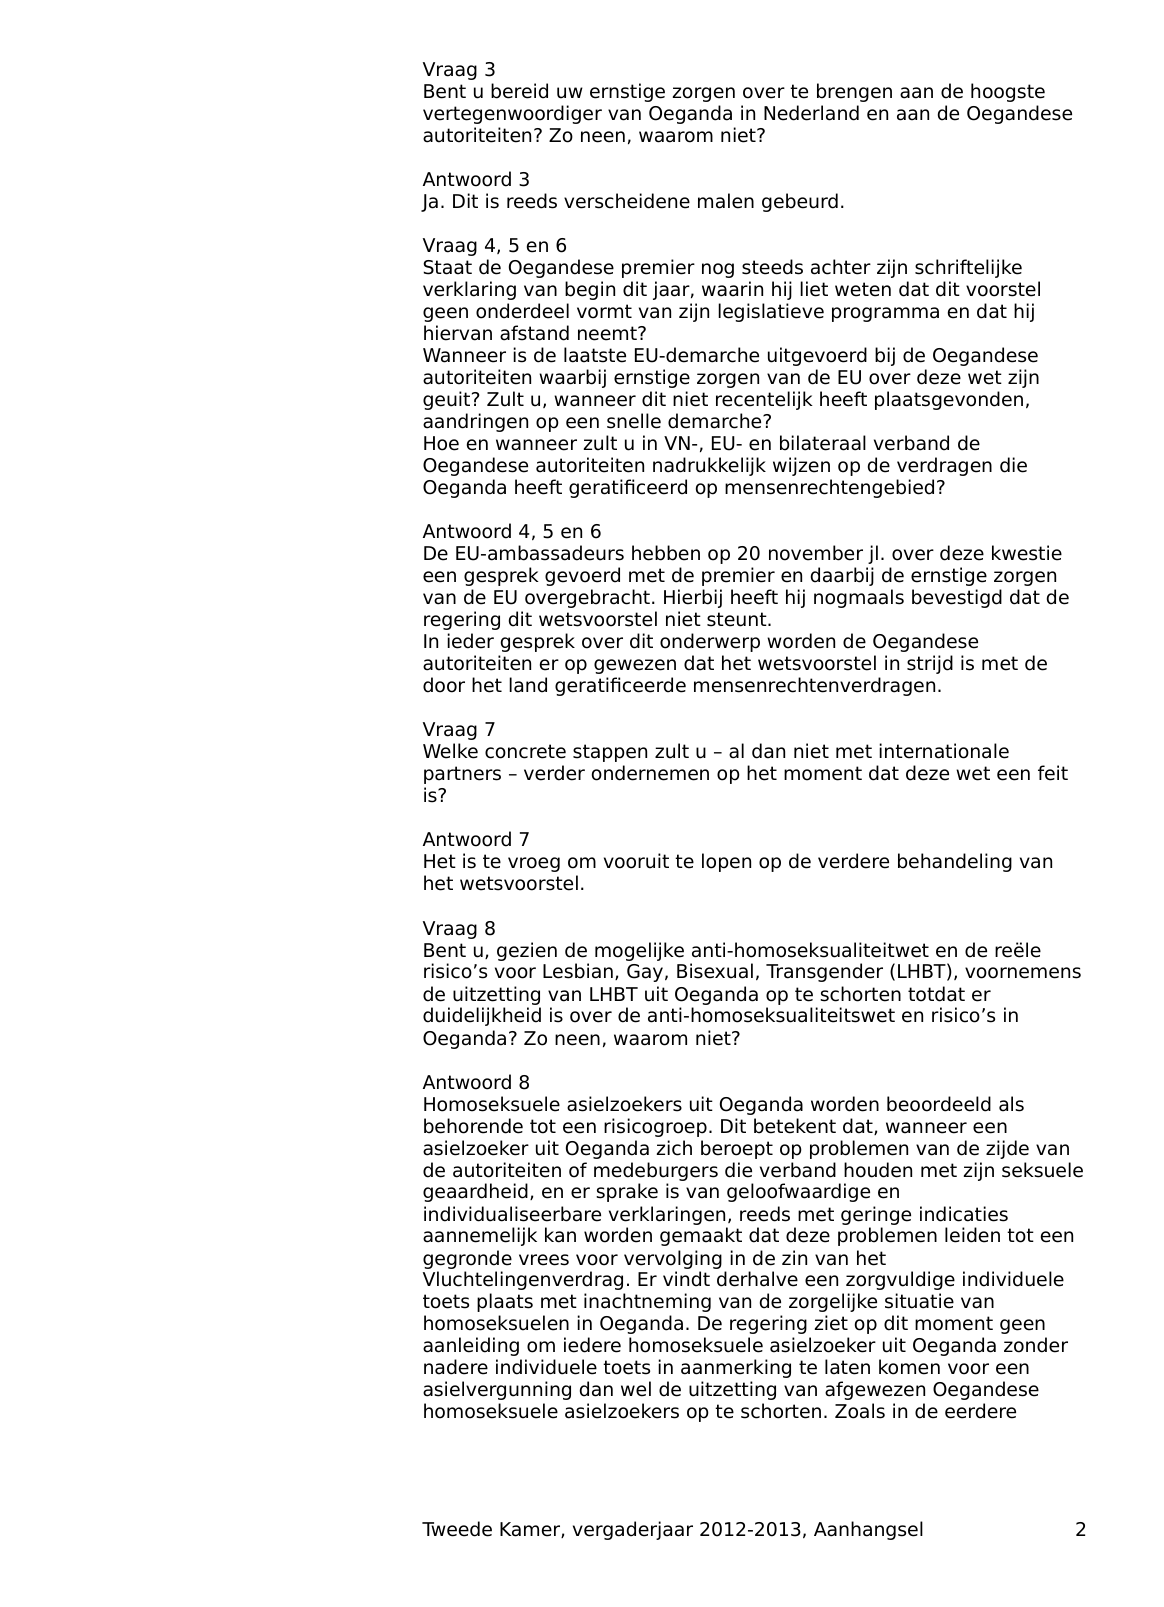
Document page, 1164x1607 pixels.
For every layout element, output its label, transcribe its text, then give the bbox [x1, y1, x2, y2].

text In ieder gesprek over dit onderwerp worden de Oegandese autoriteiten er op gewezen dat het wetsvoorstel in strijd is met de door het land geratificeerde mensenrechtenverdragen. [422, 631, 1087, 697]
text Vraag 4, 5 en 6 [422, 235, 1087, 257]
text Hoe en wanneer zult u in VN-, EU- en bilateraal verband de Oegandese autoriteiten nadrukkelijk wijzen op de verdragen die Oeganda heeft geratificeerd op mensenrechtengebied? [422, 433, 1087, 499]
text De EU-ambassadeurs hebben op 20 november jl. over deze kwestie een gesprek gevoerd met de premier en daarbij de ernstige zorgen van de EU overgebracht. Hierbij heeft hij nogmaals bevestigd dat de regering dit wetsvoorstel niet steunt. [422, 543, 1087, 631]
text Antwoord 7 [422, 829, 1087, 851]
text Bent u, gezien de mogelijke anti-homoseksualiteitwet en de reële risico’s voor Lesbian, Gay, Bisexual, Transgender (LHBT), voornemens de uitzetting van LHBT uit Oeganda op te schorten totdat er duidelijkheid is over de anti-homoseksualiteitswet en risico’s in Oeganda? Zo neen, waarom niet? [422, 939, 1087, 1049]
text Vraag 7 [422, 719, 1087, 741]
text Antwoord 3 [422, 169, 1087, 191]
text Vraag 8 [422, 917, 1087, 939]
text Welke concrete stappen zult u – al dan niet met internationale partners – verder ondernemen op het moment dat deze wet een feit is? [422, 741, 1087, 807]
text Vraag 3 [422, 59, 1087, 81]
text Bent u bereid uw ernstige zorgen over te brengen aan de hoogste vertegenwoordiger van Oeganda in Nederland en aan de Oegandese autoriteiten? Zo neen, waarom niet? [422, 81, 1087, 147]
text Antwoord 4, 5 en 6 [422, 521, 1087, 543]
text Ja. Dit is reeds verscheidene malen gebeurd. [422, 191, 1087, 213]
text Wanneer is de laatste EU-demarche uitgevoerd bij de Oegandese autoriteiten waarbij ernstige zorgen van de EU over deze wet zijn geuit? Zult u, wanneer dit niet recentelijk heeft plaatsgevonden, aandringen op een snelle demarche? [422, 345, 1087, 433]
text Het is te vroeg om vooruit te lopen op de verdere behandeling van het wetsvoorstel. [422, 851, 1087, 895]
text Antwoord 8 [422, 1072, 1087, 1093]
text Staat de Oegandese premier nog steeds achter zijn schriftelijke verklaring van begin dit jaar, waarin hij liet weten dat dit voorstel geen onderdeel vormt van zijn legislatieve programma en dat hij hiervan afstand neemt? [422, 257, 1087, 345]
text Homoseksuele asielzoekers uit Oeganda worden beoordeeld als behorende tot een risicogroep. Dit betekent dat, wanneer een asielzoeker uit Oeganda zich beroept op problemen van de zijde van de autoriteiten of medeburgers die verband houden met zijn seksuele geaardheid, en er sprake is van geloofwaardige en individualiseerbare verklaringen, reeds met geringe indicaties aannemelijk kan worden gemaakt dat deze problemen leiden tot een gegronde vrees voor vervolging in de zin van het Vluchtelingenverdrag. Er vindt derhalve een zorgvuldige individuele toets plaats met inachtneming van de zorgelijke situatie van homoseksuelen in Oeganda. De regering ziet op dit moment geen aanleiding om iedere homoseksuele asielzoeker uit Oeganda zonder nadere individuele toets in aanmerking te laten komen voor een asielvergunning dan wel de uitzetting van afgewezen Oegandese homoseksuele asielzoekers op te schorten. Zoals in de eerdere [422, 1093, 1087, 1445]
